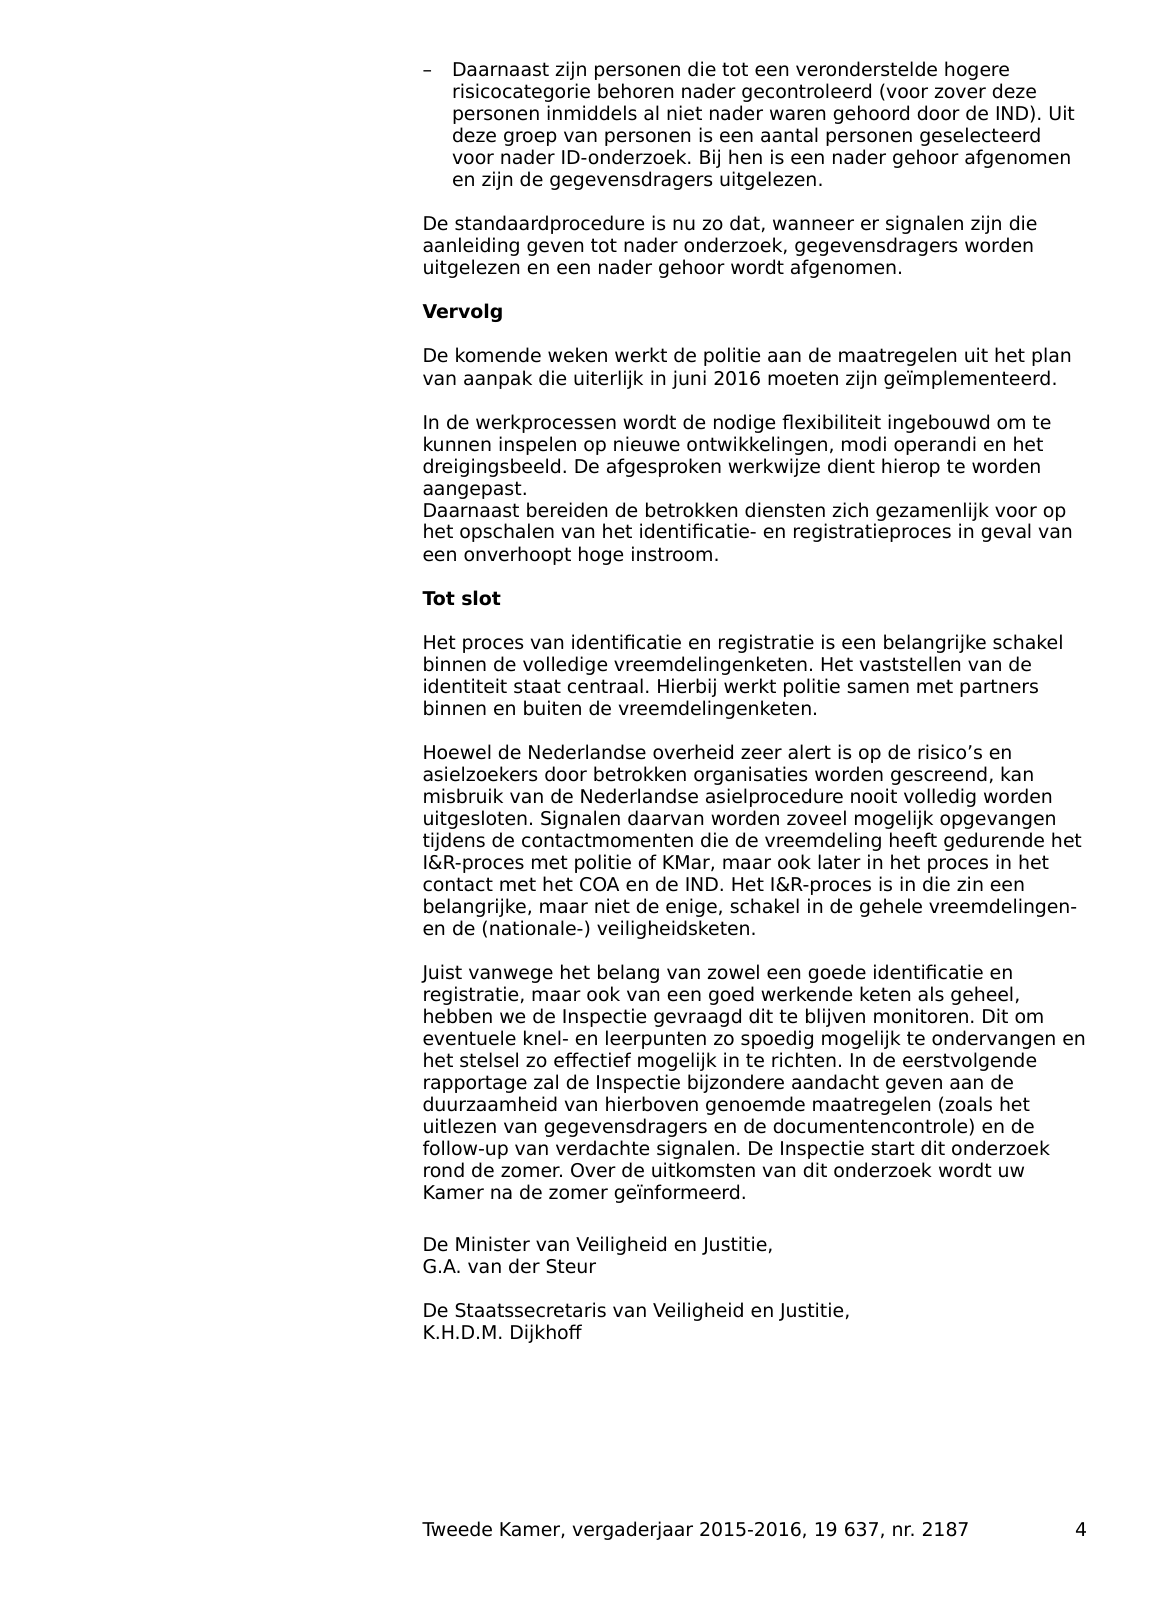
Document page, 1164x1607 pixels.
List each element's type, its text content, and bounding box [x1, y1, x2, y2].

text De Staatssecretaris van Veiligheid en Justitie, K.H.D.M. Dijkhoff [422, 1300, 1087, 1344]
text In de werkprocessen wordt de nodige flexibiliteit ingebouwd om te kunnen inspelen op nieuwe ontwikkelingen, modi operandi en het dreigingsbeeld. De afgesproken werkwijze dient hierop te worden aangepast. [422, 412, 1087, 499]
text Daarnaast bereiden de betrokken diensten zich gezamenlijk voor op het opschalen van het identificatie- en registratieproces in geval van een onverhoopt hoge instroom. [422, 499, 1087, 565]
text Hoewel de Nederlandse overheid zeer alert is op de risico’s en asielzoekers door betrokken organisaties worden gescreend, kan misbruik van de Nederlandse asielprocedure nooit volledig worden uitgesloten. Signalen daarvan worden zoveel mogelijk opgevangen tijdens de contactmomenten die de vreemdeling heeft gedurende het I&R-proces met politie of KMar, maar ook later in het proces in het contact met het COA en de IND. Het I&R-proces is in die zin een belangrijke, maar niet de enige, schakel in de gehele vreemdelingen- en de (nationale-) veiligheidsketen. [422, 742, 1087, 940]
subtitle Vervolg [422, 301, 1087, 323]
text De komende weken werkt de politie aan de maatregelen uit het plan van aanpak die uiterlijk in juni 2016 moeten zijn geïmplementeerd. [422, 345, 1087, 389]
text – Daarnaast zijn personen die tot een veronderstelde hogere risicocategorie behoren nader gecontroleerd (voor zover deze personen inmiddels al niet nader waren gehoord door de IND). Uit deze groep van personen is een aantal personen geselecteerd voor nader ID-onderzoek. Bij hen is een nader gehoor afgenomen en zijn de gegevensdragers uitgelezen. [422, 59, 1087, 191]
text De standaardprocedure is nu zo dat, wanneer er signalen zijn die aanleiding geven tot nader onderzoek, gegevensdragers worden uitgelezen en een nader gehoor wordt afgenomen. [422, 213, 1087, 279]
text Het proces van identificatie en registratie is een belangrijke schakel binnen de volledige vreemdelingenketen. Het vaststellen van de identiteit staat centraal. Hierbij werkt politie samen met partners binnen en buiten de vreemdelingenketen. [422, 632, 1087, 720]
subtitle Tot slot [422, 588, 1087, 609]
text De Minister van Veiligheid en Justitie, G.A. van der Steur [422, 1234, 1087, 1278]
text Juist vanwege het belang van zowel een goede identificatie en registratie, maar ook van een goed werkende keten als geheel, hebben we de Inspectie gevraagd dit te blijven monitoren. Dit om eventuele knel- en leerpunten zo spoedig mogelijk te ondervangen en het stelsel zo effectief mogelijk in te richten. In de eerstvolgende rapportage zal de Inspectie bijzondere aandacht geven aan de duurzaamheid van hierboven genoemde maatregelen (zoals het uitlezen van gegevensdragers en de documentencontrole) en de follow-up van verdachte signalen. De Inspectie start dit onderzoek rond de zomer. Over de uitkomsten van dit onderzoek wordt uw Kamer na de zomer geïnformeerd. [422, 962, 1087, 1204]
